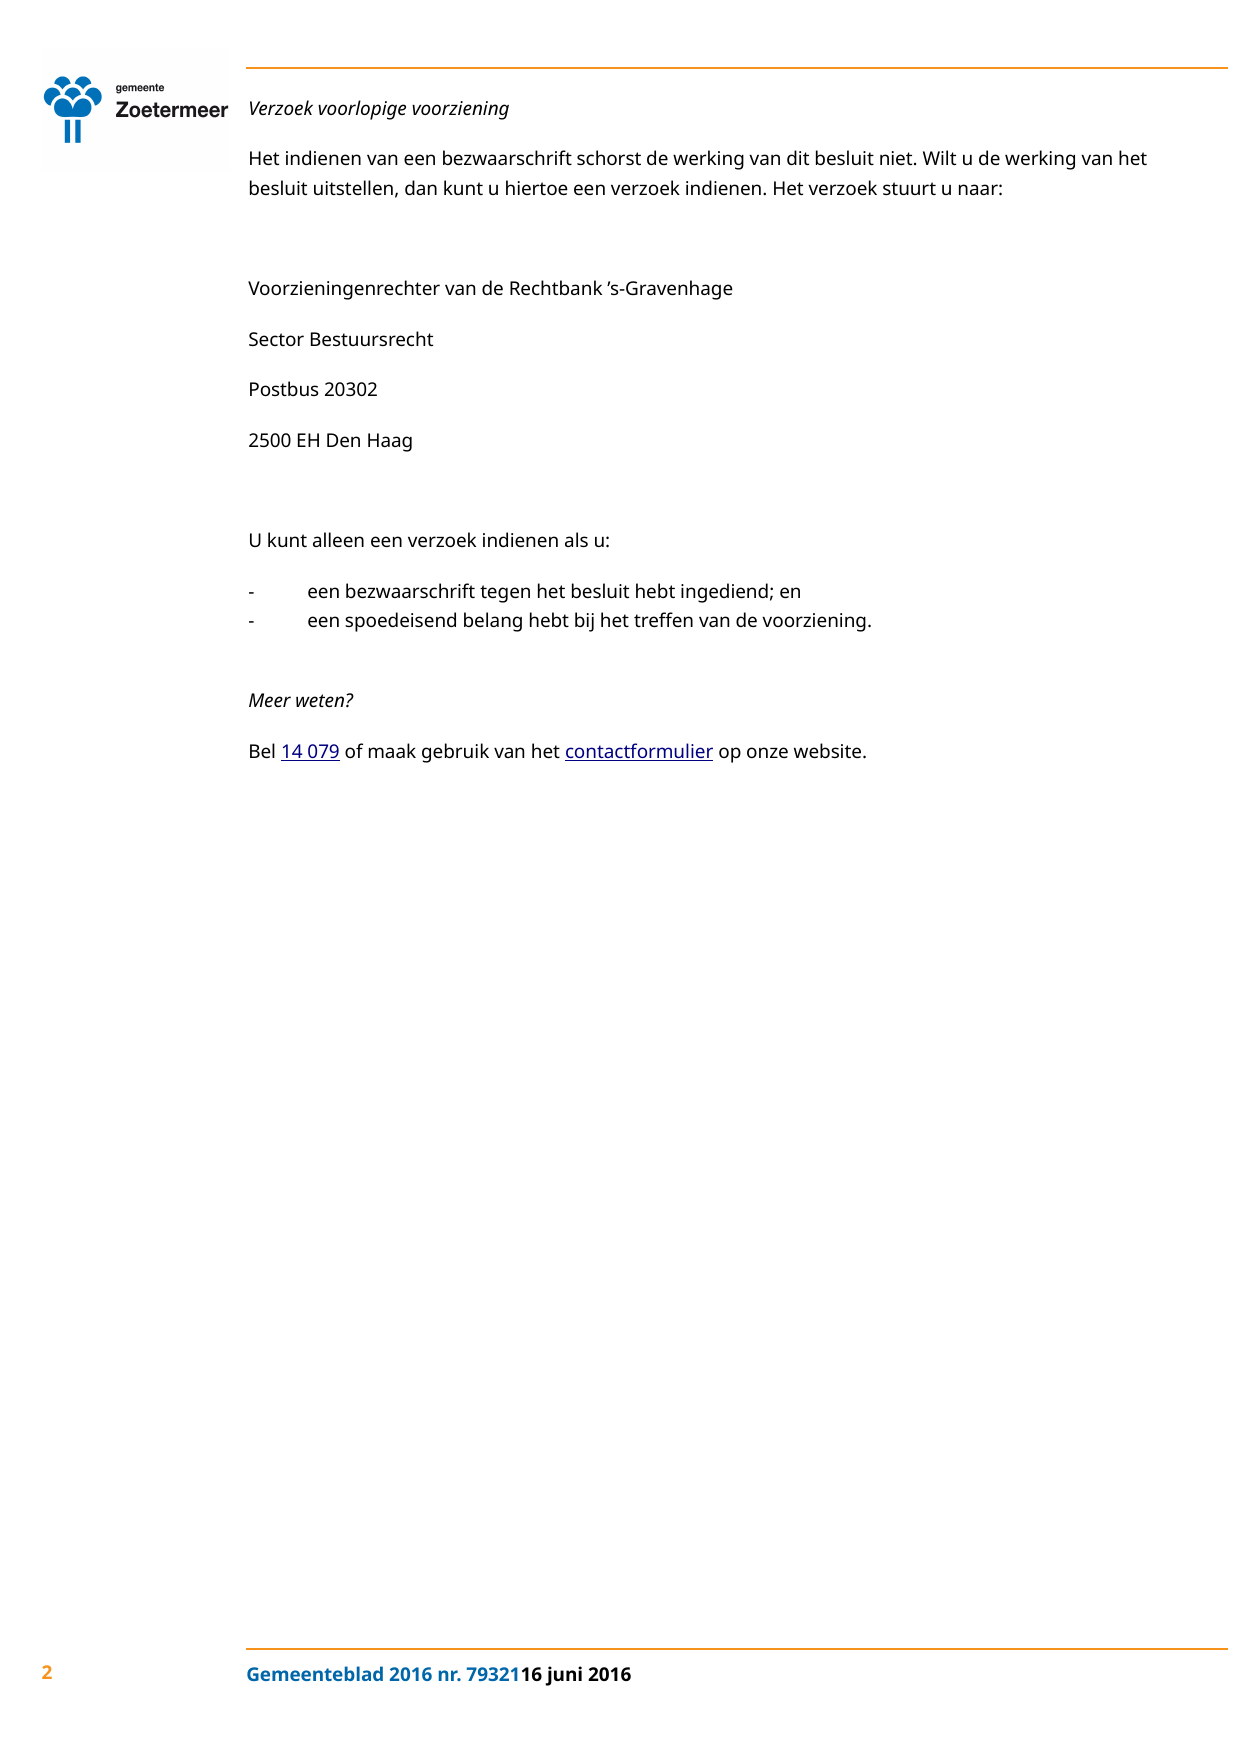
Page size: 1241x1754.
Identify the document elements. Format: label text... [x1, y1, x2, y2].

picture [41, 47, 231, 172]
text Voorzieningenrechter van de Rechtbank ’s-Gravenhage [248, 276, 1152, 301]
text Sector Bestuursrecht [248, 326, 1152, 352]
text Meer weten? [248, 688, 1152, 713]
text 2500 EH Den Haag [248, 427, 1152, 453]
text Het indienen van een bezwaarschrift schorst de werking van dit besluit niet. Wilt u de werking van het besluit uitstellen, dan kunt u hiertoe een verzoek indienen. Het verzoek stuurt u naar: [248, 145, 1152, 201]
text Postbus 20302 [248, 376, 1152, 402]
text U kunt alleen een verzoek indienen als u: [248, 528, 1152, 553]
list een bezwaarschrift tegen het besluit hebt ingediend; en [248, 578, 1152, 604]
text Verzoek voorlopige voorziening [248, 95, 1152, 121]
list een spoedeisend belang hebt bij het treffen van de voorziening. [248, 608, 1152, 633]
text Bel 14 079 of maak gebruik van het contactformulier op onze website. [248, 738, 1152, 764]
